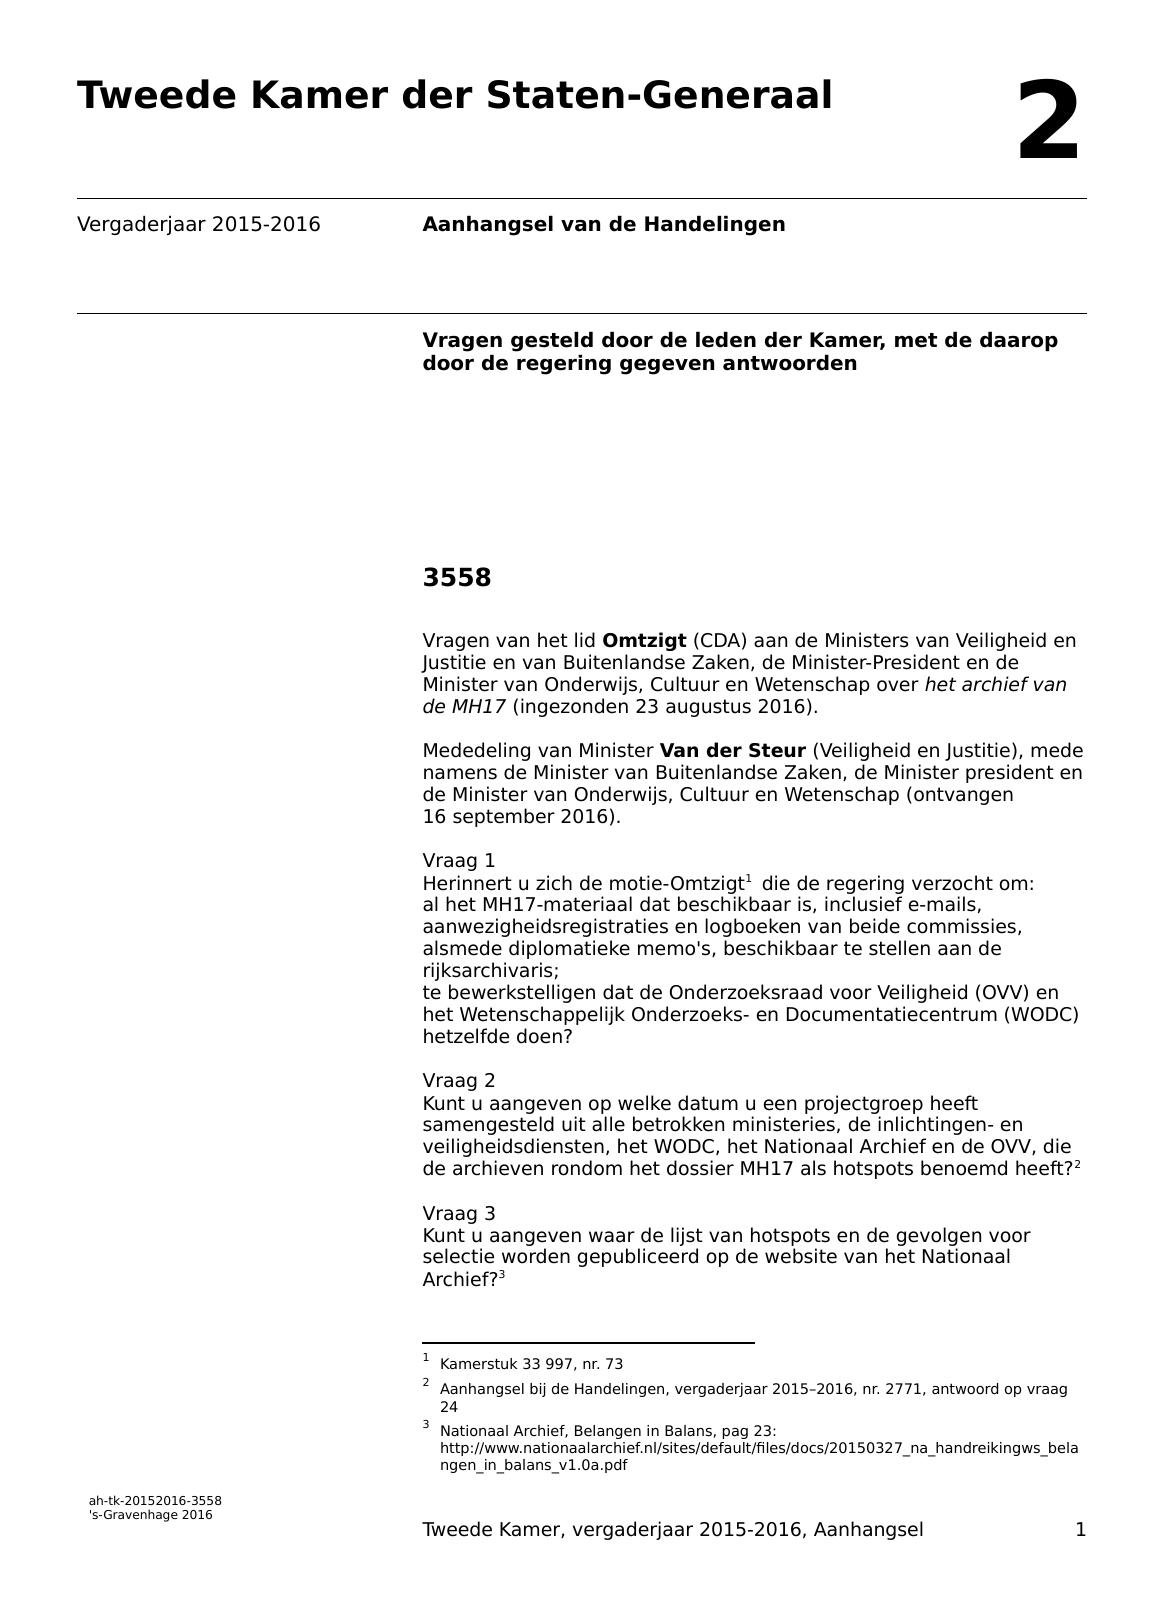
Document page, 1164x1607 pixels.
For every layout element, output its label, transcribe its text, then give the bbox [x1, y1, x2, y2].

text Vraag 3 [422, 1202, 1087, 1224]
text Mededeling van Minister Van der Steur (Veiligheid en Justitie), mede namens de Minister van Buitenlandse Zaken, de Minister president en de Minister van Onderwijs, Cultuur en Wetenschap (ontvangen 16 september 2016). [422, 740, 1087, 828]
text Kunt u aangeven waar de lijst van hotspots en de gevolgen voor selectie worden gepubliceerd op de website van het Nationaal Archief? [422, 1224, 1087, 1290]
text ah-tk-20152016-3558 [88, 1494, 323, 1508]
text Herinnert u zich de motie-Omtzigt die de regering verzocht om: [422, 872, 1087, 894]
text 3558 [422, 563, 1087, 592]
text 's-Gravenhage 2016 [88, 1508, 323, 1522]
table_cell Aanhangsel van de Handelingen [422, 199, 1087, 313]
text Kunt u aangeven op welke datum u een projectgroep heeft samengesteld uit alle betrokken ministeries, de inlichtingen- en veiligheidsdiensten, het WODC, het Nationaal Archief en de OVV, die de archieven rondom het dossier MH17 als hotspots benoemd heeft? [422, 1092, 1087, 1180]
table_cell Vergaderjaar 2015-2016 [77, 199, 422, 313]
table_cell [77, 314, 422, 375]
text Vraag 1 [422, 850, 1087, 872]
table_cell Vragen gesteld door de leden der Kamer, met de daarop door de regering gegeven antwoorden [422, 314, 1087, 375]
text al het MH17-materiaal dat beschikbaar is, inclusief e-mails, aanwezigheidsregistraties en logboeken van beide commissies, alsmede diplomatieke memo's, beschikbaar te stellen aan de rijksarchivaris; [422, 894, 1087, 982]
text Nationaal Archief, Belangen in Balans, pag 23: http://www.nationaalarchief.nl/sites/default/files/docs/20150327_na_handreikingws_belangen_in_balans_v1.0a.pdf [422, 1418, 1087, 1474]
text Vragen van het lid Omtzigt (CDA) aan de Ministers van Veiligheid en Justitie en van Buitenlandse Zaken, de Minister-President en de Minister van Onderwijs, Cultuur en Wetenschap over het archief van de MH17 (ingezonden 23 augustus 2016). [422, 630, 1087, 718]
table_header 2 [886, 59, 1087, 198]
text Kamerstuk 33 997, nr. 73 [422, 1352, 1087, 1374]
text Aanhangsel bij de Handelingen, vergaderjaar 2015–2016, nr. 2771, antwoord op vraag 24 [422, 1377, 1087, 1416]
text Vraag 2 [422, 1070, 1087, 1092]
text te bewerkstelligen dat de Onderzoeksraad voor Veiligheid (OVV) en het Wetenschappelijk Onderzoeks- en Documentatiecentrum (WODC) hetzelfde doen? [422, 982, 1087, 1048]
table_header Tweede Kamer der Staten-Generaal [77, 59, 886, 198]
